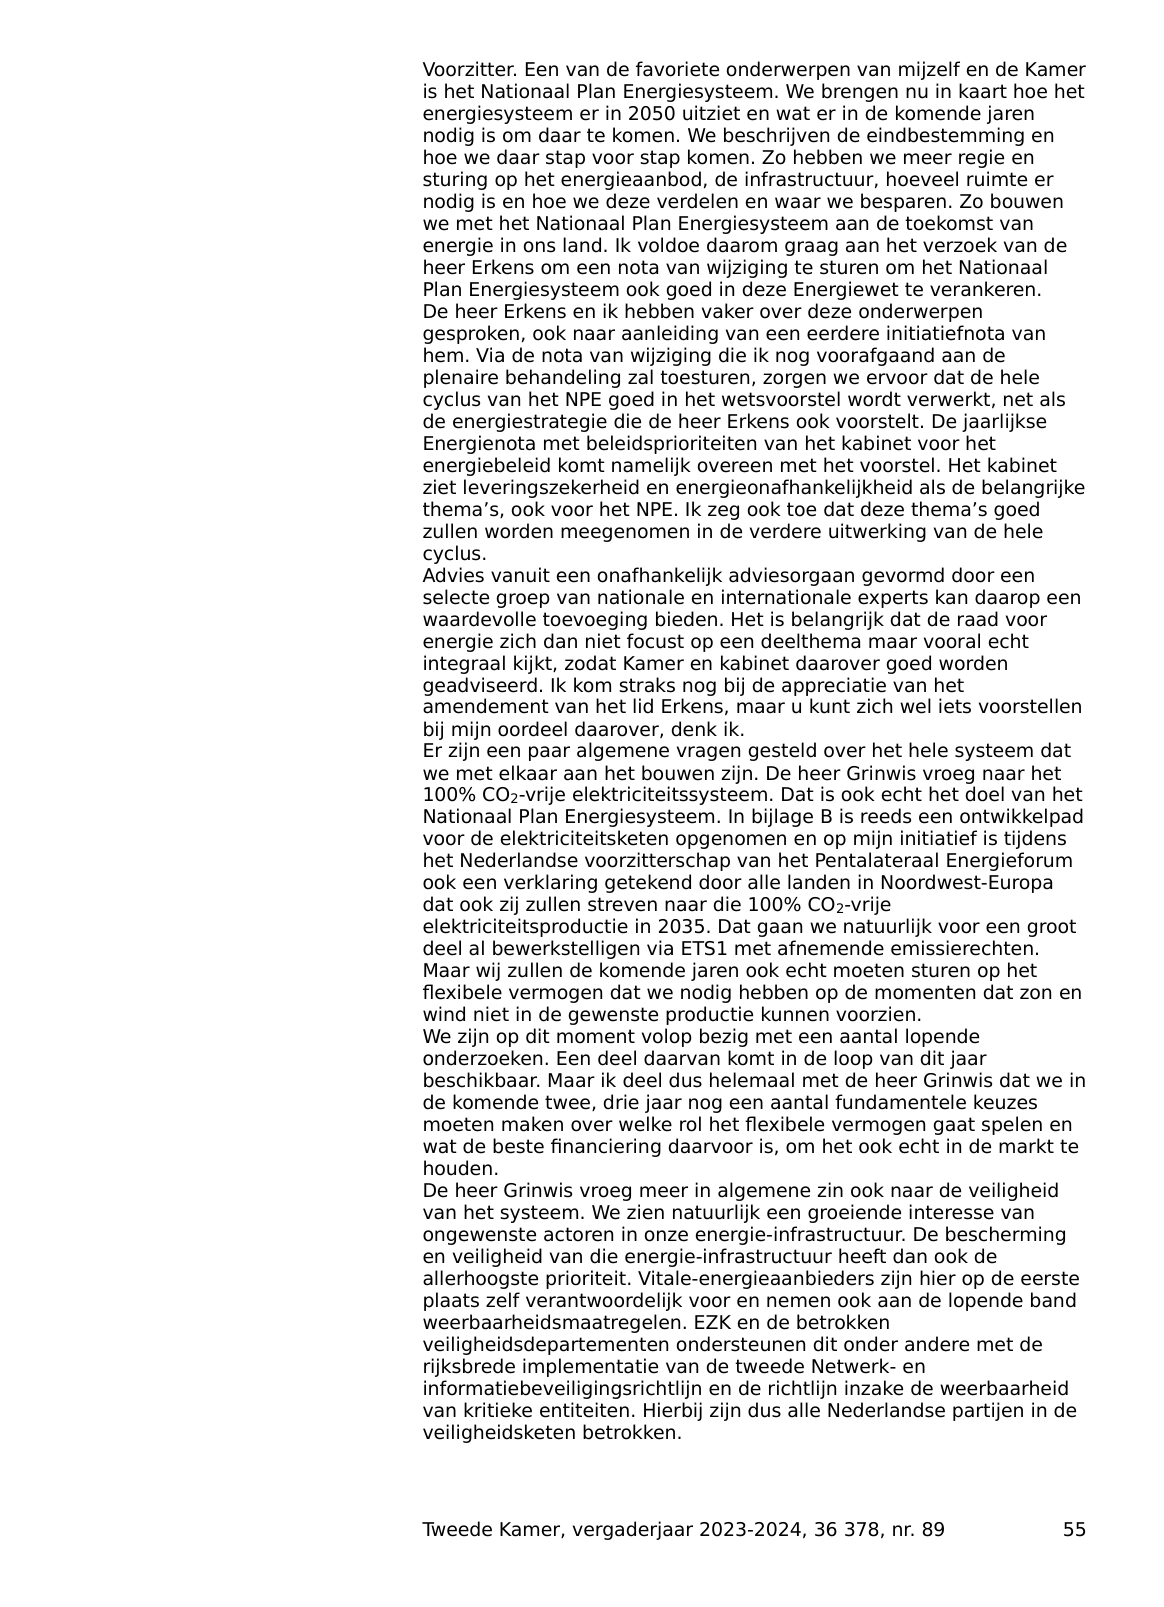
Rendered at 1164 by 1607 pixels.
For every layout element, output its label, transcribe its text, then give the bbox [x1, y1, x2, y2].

text Voorzitter. Een van de favoriete onderwerpen van mijzelf en de Kamer is het Nationaal Plan Energiesysteem. We brengen nu in kaart hoe het energiesysteem er in 2050 uitziet en wat er in de komende jaren nodig is om daar te komen. We beschrijven de eindbestemming en hoe we daar stap voor stap komen. Zo hebben we meer regie en sturing op het energieaanbod, de infrastructuur, hoeveel ruimte er nodig is en hoe we deze verdelen en waar we besparen. Zo bouwen we met het Nationaal Plan Energiesysteem aan de toekomst van energie in ons land. Ik voldoe daarom graag aan het verzoek van de heer Erkens om een nota van wijziging te sturen om het Nationaal Plan Energiesysteem ook goed in deze Energiewet te verankeren. [422, 59, 1087, 301]
text Er zijn een paar algemene vragen gesteld over het hele systeem dat we met elkaar aan het bouwen zijn. De heer Grinwis vroeg naar het 100% CO2-vrije elektriciteitssysteem. Dat is ook echt het doel van het Nationaal Plan Energiesysteem. In bijlage B is reeds een ontwikkelpad voor de elektriciteitsketen opgenomen en op mijn initiatief is tijdens het Nederlandse voorzitterschap van het Pentalateraal Energieforum ook een verklaring getekend door alle landen in Noordwest-Europa dat ook zij zullen streven naar die 100% CO2-vrije elektriciteitsproductie in 2035. Dat gaan we natuurlijk voor een groot deel al bewerkstelligen via ETS1 met afnemende emissierechten. Maar wij zullen de komende jaren ook echt moeten sturen op het flexibele vermogen dat we nodig hebben op de momenten dat zon en wind niet in de gewenste productie kunnen voorzien. [422, 740, 1087, 1026]
text De heer Erkens en ik hebben vaker over deze onderwerpen gesproken, ook naar aanleiding van een eerdere initiatiefnota van hem. Via de nota van wijziging die ik nog voorafgaand aan de plenaire behandeling zal toesturen, zorgen we ervoor dat de hele cyclus van het NPE goed in het wetsvoorstel wordt verwerkt, net als de energiestrategie die de heer Erkens ook voorstelt. De jaarlijkse Energienota met beleidsprioriteiten van het kabinet voor het energiebeleid komt namelijk overeen met het voorstel. Het kabinet ziet leveringszekerheid en energieonafhankelijkheid als de belangrijke thema’s, ook voor het NPE. Ik zeg ook toe dat deze thema’s goed zullen worden meegenomen in de verdere uitwerking van de hele cyclus. [422, 301, 1087, 564]
text We zijn op dit moment volop bezig met een aantal lopende onderzoeken. Een deel daarvan komt in de loop van dit jaar beschikbaar. Maar ik deel dus helemaal met de heer Grinwis dat we in de komende twee, drie jaar nog een aantal fundamentele keuzes moeten maken over welke rol het flexibele vermogen gaat spelen en wat de beste financiering daarvoor is, om het ook echt in de markt te houden. [422, 1026, 1087, 1180]
text De heer Grinwis vroeg meer in algemene zin ook naar de veiligheid van het systeem. We zien natuurlijk een groeiende interesse van ongewenste actoren in onze energie-infrastructuur. De bescherming en veiligheid van die energie-infrastructuur heeft dan ook de allerhoogste prioriteit. Vitale-energieaanbieders zijn hier op de eerste plaats zelf verantwoordelijk voor en nemen ook aan de lopende band weerbaarheidsmaatregelen. EZK en de betrokken veiligheidsdepartementen ondersteunen dit onder andere met de rijksbrede implementatie van de tweede Netwerk- en informatiebeveiligingsrichtlijn en de richtlijn inzake de weerbaarheid van kritieke entiteiten. Hierbij zijn dus alle Nederlandse partijen in de veiligheidsketen betrokken. [422, 1180, 1087, 1444]
text Advies vanuit een onafhankelijk adviesorgaan gevormd door een selecte groep van nationale en internationale experts kan daarop een waardevolle toevoeging bieden. Het is belangrijk dat de raad voor energie zich dan niet focust op een deelthema maar vooral echt integraal kijkt, zodat Kamer en kabinet daarover goed worden geadviseerd. Ik kom straks nog bij de appreciatie van het amendement van het lid Erkens, maar u kunt zich wel iets voorstellen bij mijn oordeel daarover, denk ik. [422, 564, 1087, 740]
